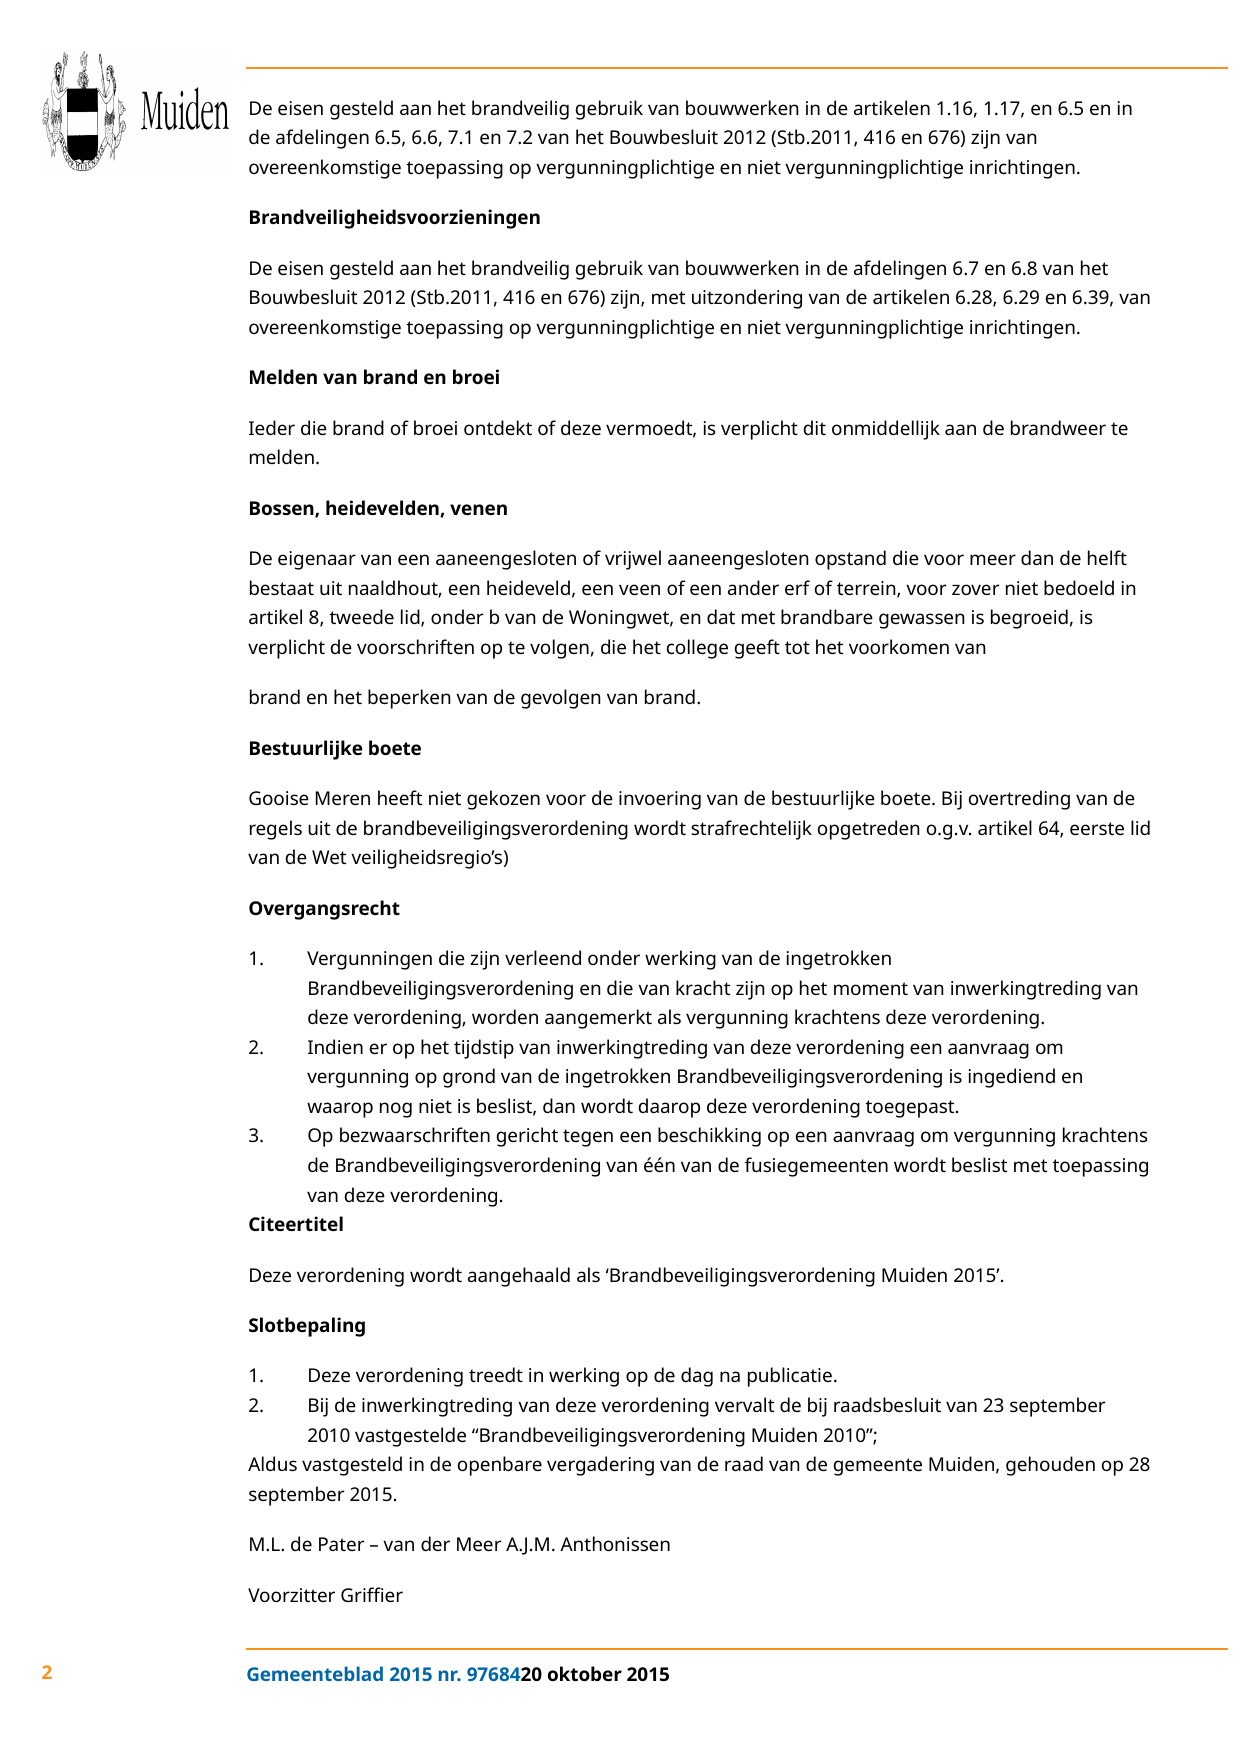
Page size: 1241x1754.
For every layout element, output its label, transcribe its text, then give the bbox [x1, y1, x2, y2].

text Ieder die brand of broei ontdekt of deze vermoedt, is verplicht dit onmiddellijk aan de brandweer te melden. [248, 415, 1152, 470]
text De eisen gesteld aan het brandveilig gebruik van bouwwerken in de afdelingen 6.7 en 6.8 van het Bouwbesluit 2012 (Stb.2011, 416 en 676) zijn, met uitzondering van de artikelen 6.28, 6.29 en 6.39, van overeenkomstige toepassing op vergunningplichtige en niet vergunningplichtige inrichtingen. [248, 255, 1152, 340]
text Deze verordening wordt aangehaald als ‘Brandbeveiligingsverordening Muiden 2015’. [248, 1262, 1152, 1288]
text Voorzitter Griffier [248, 1582, 1152, 1608]
text Gooise Meren heeft niet gekozen voor de invoering van de bestuurlijke boete. Bij overtreding van de regels uit de brandbeveiligingsverordening wordt strafrechtelijk opgetreden o.g.v. artikel 64, eerste lid van de Wet veiligheidsregio’s) [248, 785, 1152, 870]
text M.L. de Pater – van der Meer A.J.M. Anthonissen [248, 1531, 1152, 1557]
text De eigenaar van een aaneengesloten of vrijwel aaneengesloten opstand die voor meer dan de helft bestaat uit naaldhout, een heideveld, een veen of een ander erf of terrein, voor zover niet bedoeld in artikel 8, tweede lid, onder b van de Woningwet, en dat met brandbare gewassen is begroeid, is verplicht de voorschriften op te volgen, die het college geeft tot het voorkomen van [248, 545, 1152, 660]
text Brandveiligheidsvoorzieningen [248, 204, 1152, 230]
text Aldus vastgesteld in de openbare vergadering van de raad van de gemeente Muiden, gehouden op 28 september 2015. [248, 1451, 1152, 1507]
text Bossen, heidevelden, venen [248, 495, 1152, 521]
text Citeertitel [248, 1211, 1152, 1237]
picture [41, 47, 231, 172]
list Vergunningen die zijn verleend onder werking van de ingetrokken Brandbeveiligingsverordening en die van kracht zijn op het moment van inwerkingtreding van deze verordening, worden aangemerkt als vergunning krachtens deze verordening. [248, 945, 1152, 1030]
text De eisen gesteld aan het brandveilig gebruik van bouwwerken in de artikelen 1.16, 1.17, en 6.5 en in de afdelingen 6.5, 6.6, 7.1 en 7.2 van het Bouwbesluit 2012 (Stb.2011, 416 en 676) zijn van overeenkomstige toepassing op vergunningplichtige en niet vergunningplichtige inrichtingen. [248, 95, 1152, 180]
text Slotbepaling [248, 1312, 1152, 1338]
text Bestuurlijke boete [248, 735, 1152, 761]
list Indien er op het tijdstip van inwerkingtreding van deze verordening een aanvraag om vergunning op grond van de ingetrokken Brandbeveiligingsverordening is ingediend en waarop nog niet is beslist, dan wordt daarop deze verordening toegepast. [248, 1034, 1152, 1119]
text brand en het beperken van de gevolgen van brand. [248, 684, 1152, 710]
text Overgangsrecht [248, 895, 1152, 921]
list Op bezwaarschriften gericht tegen een beschikking op een aanvraag om vergunning krachtens de Brandbeveiligingsverordening van één van de fusiegemeenten wordt beslist met toepassing van deze verordening. [248, 1123, 1152, 1208]
list Deze verordening treedt in werking op de dag na publicatie. [248, 1363, 1152, 1388]
list Bij de inwerkingtreding van deze verordening vervalt de bij raadsbesluit van 23 september 2010 vastgestelde “Brandbeveiligingsverordening Muiden 2010”; [248, 1392, 1152, 1448]
text Melden van brand en broei [248, 364, 1152, 390]
